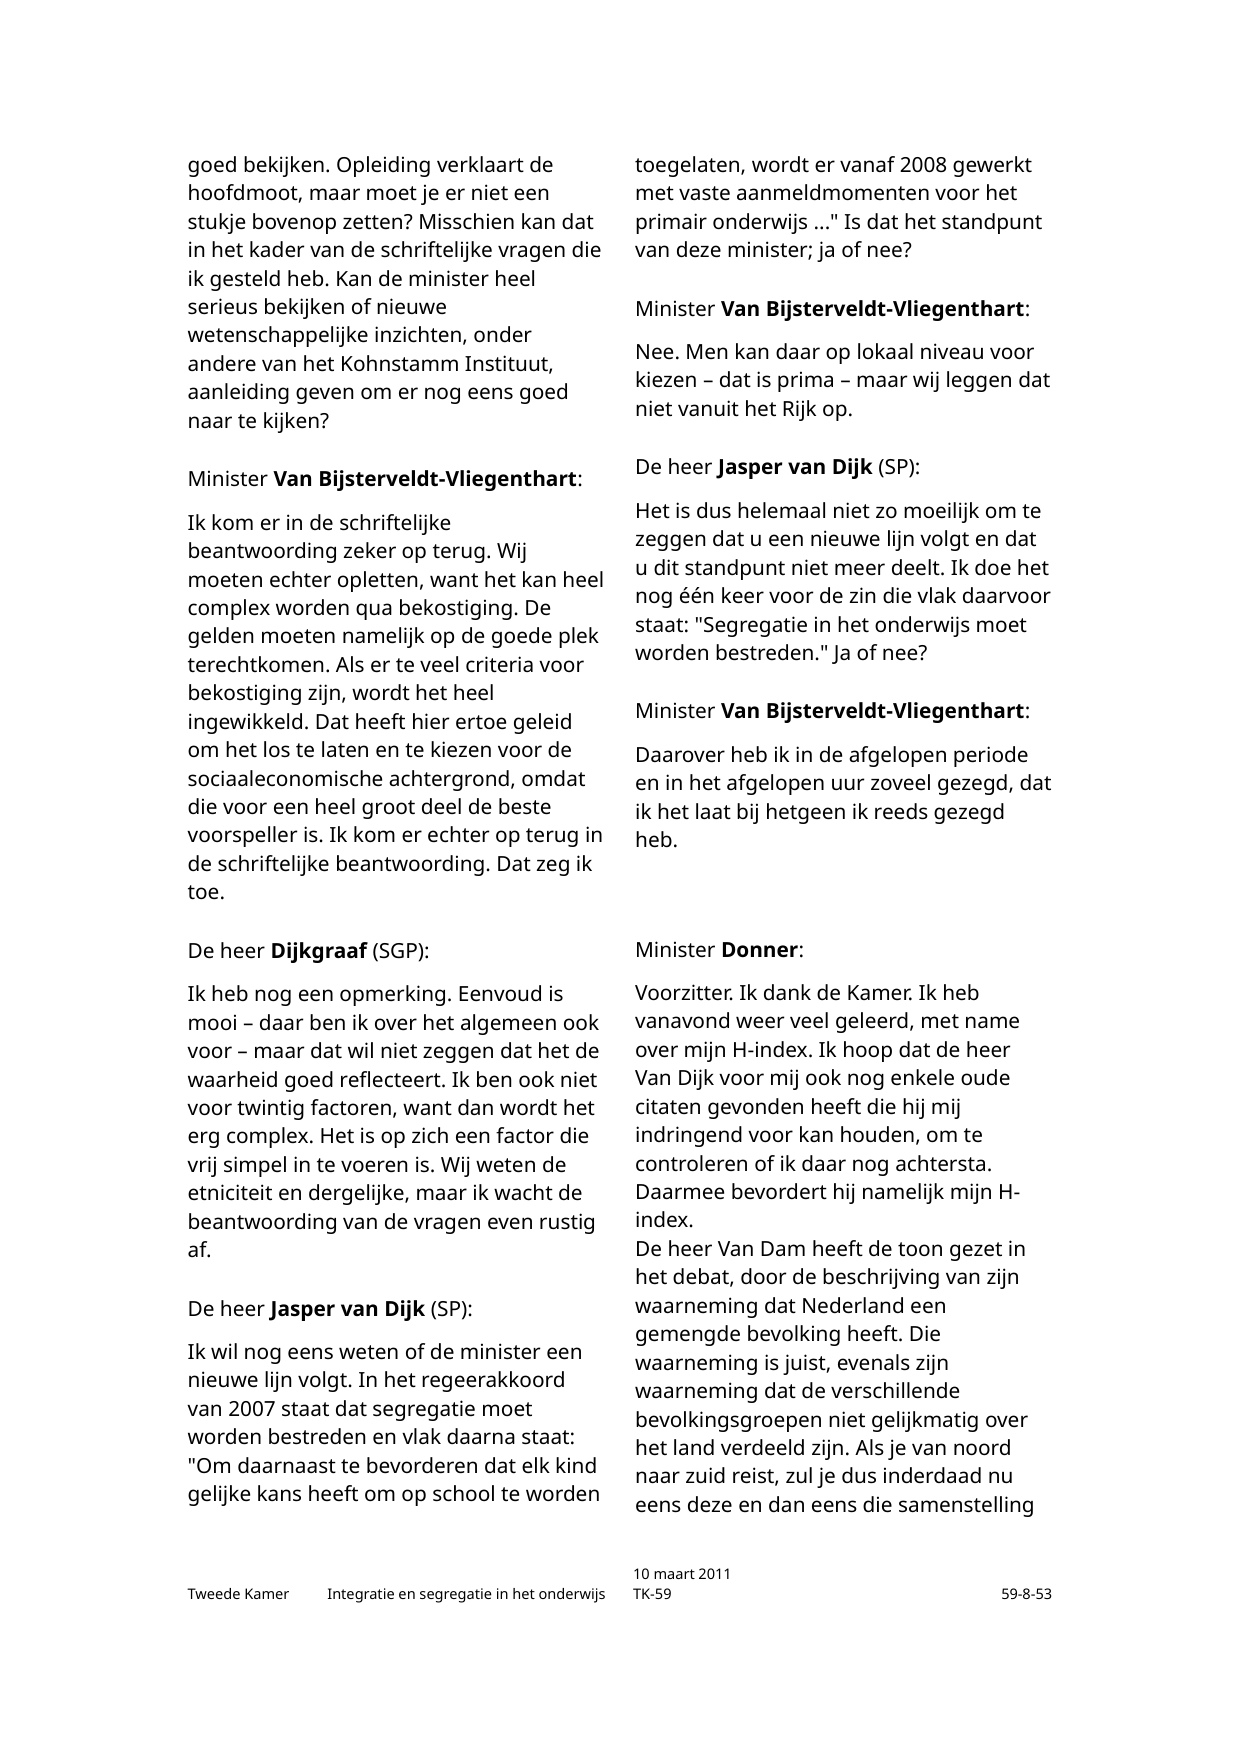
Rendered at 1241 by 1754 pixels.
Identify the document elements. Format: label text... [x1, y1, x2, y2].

text Voorzitter. Ik dank de Kamer. Ik heb vanavond weer veel geleerd, met name over mijn H-index. Ik hoop dat de heer Van Dijk voor mij ook nog enkele oude citaten gevonden heeft die hij mij indringend voor kan houden, om te controleren of ik daar nog achtersta. Daarmee bevordert hij namelijk mijn H-index. [635, 978, 1053, 1234]
text Ik wil nog eens weten of de minister een nieuwe lijn volgt. In het regeerakkoord van 2007 staat dat segregatie moet worden bestreden en vlak daarna staat: "Om daarnaast te bevorderen dat elk kind gelijke kans heeft om op school te worden [187, 1337, 605, 1508]
text De heer Dijkgraaf (SGP): [187, 936, 605, 964]
text Minister Donner: [635, 935, 1053, 963]
text Ik kom er in de schriftelijke beantwoording zeker op terug. Wij moeten echter opletten, want het kan heel complex worden qua bekostiging. De gelden moeten namelijk op de goede plek terechtkomen. Als er te veel criteria voor bekostiging zijn, wordt het heel ingewikkeld. Dat heeft hier ertoe geleid om het los te laten en te kiezen voor de sociaaleconomische achtergrond, omdat die voor een heel groot deel de beste voorspeller is. Ik kom er echter op terug in de schriftelijke beantwoording. Dat zeg ik toe. [187, 508, 605, 906]
text toegelaten, wordt er vanaf 2008 gewerkt met vaste aanmeldmomenten voor het primair onderwijs ..." Is dat het standpunt van deze minister; ja of nee? [635, 150, 1053, 264]
text Minister Van Bijsterveldt-Vliegenthart: [635, 697, 1053, 725]
text Nee. Men kan daar op lokaal niveau voor kiezen – dat is prima – maar wij leggen dat niet vanuit het Rijk op. [635, 337, 1053, 422]
text De heer Jasper van Dijk (SP): [187, 1294, 605, 1322]
text  [635, 884, 1053, 912]
text Minister Van Bijsterveldt-Vliegenthart: [635, 294, 1053, 322]
text De heer Van Dam heeft de toon gezet in het debat, door de beschrijving van zijn waarneming dat Nederland een gemengde bevolking heeft. Die waarneming is juist, evenals zijn waarneming dat de verschillende bevolkingsgroepen niet gelijkmatig over het land verdeeld zijn. Als je van noord naar zuid reist, zul je dus inderdaad nu eens deze en dan eens die samenstelling [635, 1234, 1053, 1518]
text goed bekijken. Opleiding verklaart de hoofdmoot, maar moet je er niet een stukje bovenop zetten? Misschien kan dat in het kader van de schriftelijke vragen die ik gesteld heb. Kan de minister heel serieus bekijken of nieuwe wetenschappelijke inzichten, onder andere van het Kohnstamm Instituut, aanleiding geven om er nog eens goed naar te kijken? [187, 150, 605, 434]
text Daarover heb ik in de afgelopen periode en in het afgelopen uur zoveel gezegd, dat ik het laat bij hetgeen ik reeds gezegd heb. [635, 740, 1053, 854]
text Minister Van Bijsterveldt-Vliegenthart: [187, 464, 605, 493]
text De heer Jasper van Dijk (SP): [635, 452, 1053, 481]
text Het is dus helemaal niet zo moeilijk om te zeggen dat u een nieuwe lijn volgt en dat u dit standpunt niet meer deelt. Ik doe het nog één keer voor de zin die vlak daarvoor staat: "Segregatie in het onderwijs moet worden bestreden." Ja of nee? [635, 496, 1053, 667]
text Ik heb nog een opmerking. Eenvoud is mooi – daar ben ik over het algemeen ook voor – maar dat wil niet zeggen dat het de waarheid goed reflecteert. Ik ben ook niet voor twintig factoren, want dan wordt het erg complex. Het is op zich een factor die vrij simpel in te voeren is. Wij weten de etniciteit en dergelijke, maar ik wacht de beantwoording van de vragen even rustig af. [187, 979, 605, 1264]
